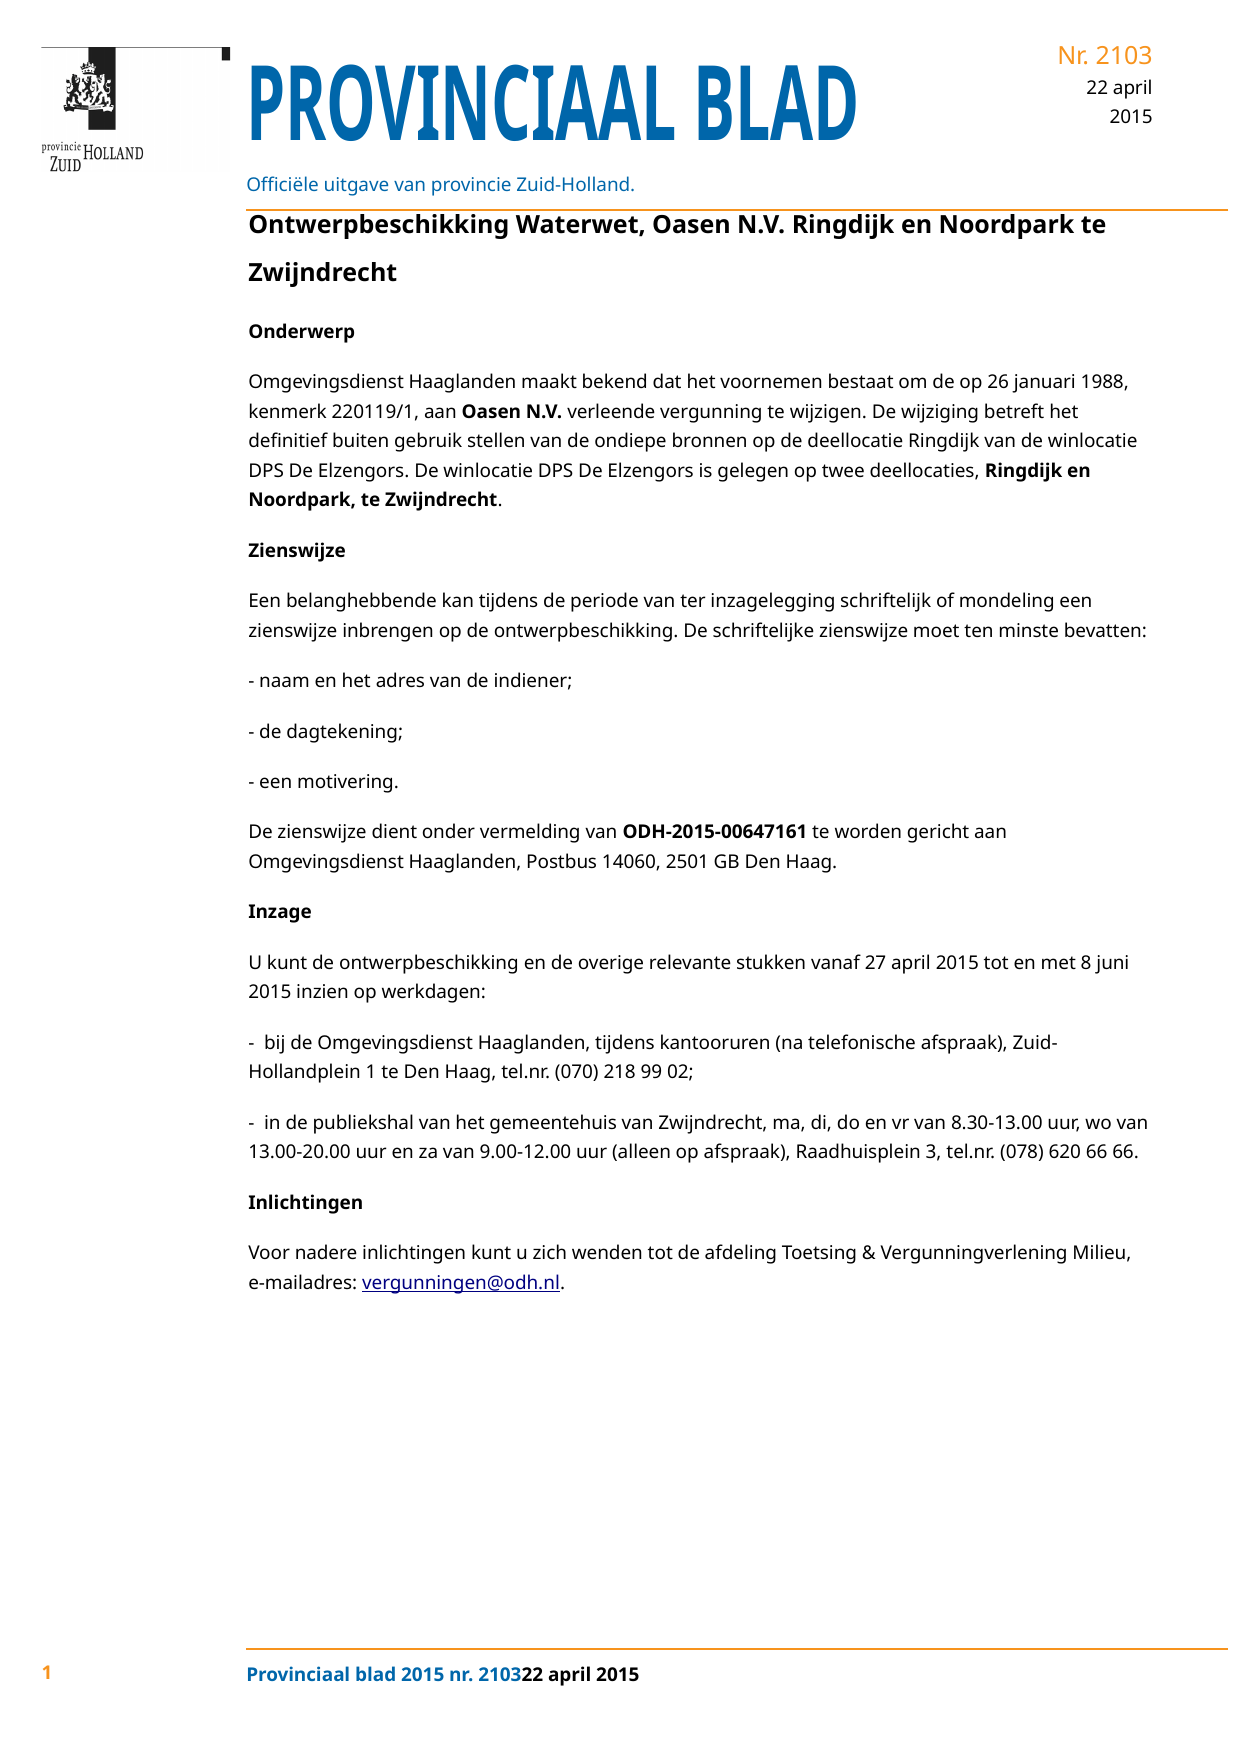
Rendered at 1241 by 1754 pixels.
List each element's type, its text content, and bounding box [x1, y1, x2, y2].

text Zienswijze [248, 537, 1152, 563]
text - in de publiekshal van het gemeentehuis van Zwijndrecht, ma, di, do en vr van 8.30-13.00 uur, wo van 13.00-20.00 uur en za van 9.00-12.00 uur (alleen op afspraak), Raadhuisplein 3, tel.nr. (078) 620 66 66. [248, 1109, 1152, 1164]
text - de dagtekening; [248, 718, 1152, 744]
text Ontwerpbeschikking Waterwet, Oasen N.V. Ringdijk en Noordpark te Zwijndrecht [248, 211, 1152, 288]
text - bij de Omgevingsdienst Haaglanden, tijdens kantooruren (na telefonische afspraak), Zuid-Hollandplein 1 te Den Haag, tel.nr. (070) 218 99 02; [248, 1029, 1152, 1084]
text Voor nadere inlichtingen kunt u zich wenden tot de afdeling Toetsing & Vergunningverlening Milieu, e-mailadres: vergunningen@odh.nl. [248, 1239, 1152, 1295]
text Inlichtingen [248, 1189, 1152, 1215]
text Onderwerp [248, 318, 1152, 344]
text - een motivering. [248, 768, 1152, 794]
picture [41, 47, 231, 172]
text De zienswijze dient onder vermelding van ODH-2015-00647161 te worden gericht aan Omgevingsdienst Haaglanden, Postbus 14060, 2501 GB Den Haag. [248, 819, 1152, 874]
text Inzage [248, 899, 1152, 924]
text U kunt de ontwerpbeschikking en de overige relevante stukken vanaf 27 april 2015 tot en met 8 juni 2015 inzien op werkdagen: [248, 949, 1152, 1004]
text Omgevingsdienst Haaglanden maakt bekend dat het voornemen bestaat om de op 26 januari 1988, kenmerk 220119/1, aan Oasen N.V. verleende vergunning te wijzigen. De wijziging betreft het definitief buiten gebruik stellen van de ondiepe bronnen op de deellocatie Ringdijk van de winlocatie DPS De Elzengors. De winlocatie DPS De Elzengors is gelegen op twee deellocaties, Ringdijk en Noordpark, te Zwijndrecht. [248, 368, 1152, 512]
text - naam en het adres van de indiener; [248, 667, 1152, 693]
text Een belanghebbende kan tijdens de periode van ter inzagelegging schriftelijk of mondeling een zienswijze inbrengen op de ontwerpbeschikking. De schriftelijke zienswijze moet ten minste bevatten: [248, 587, 1152, 643]
